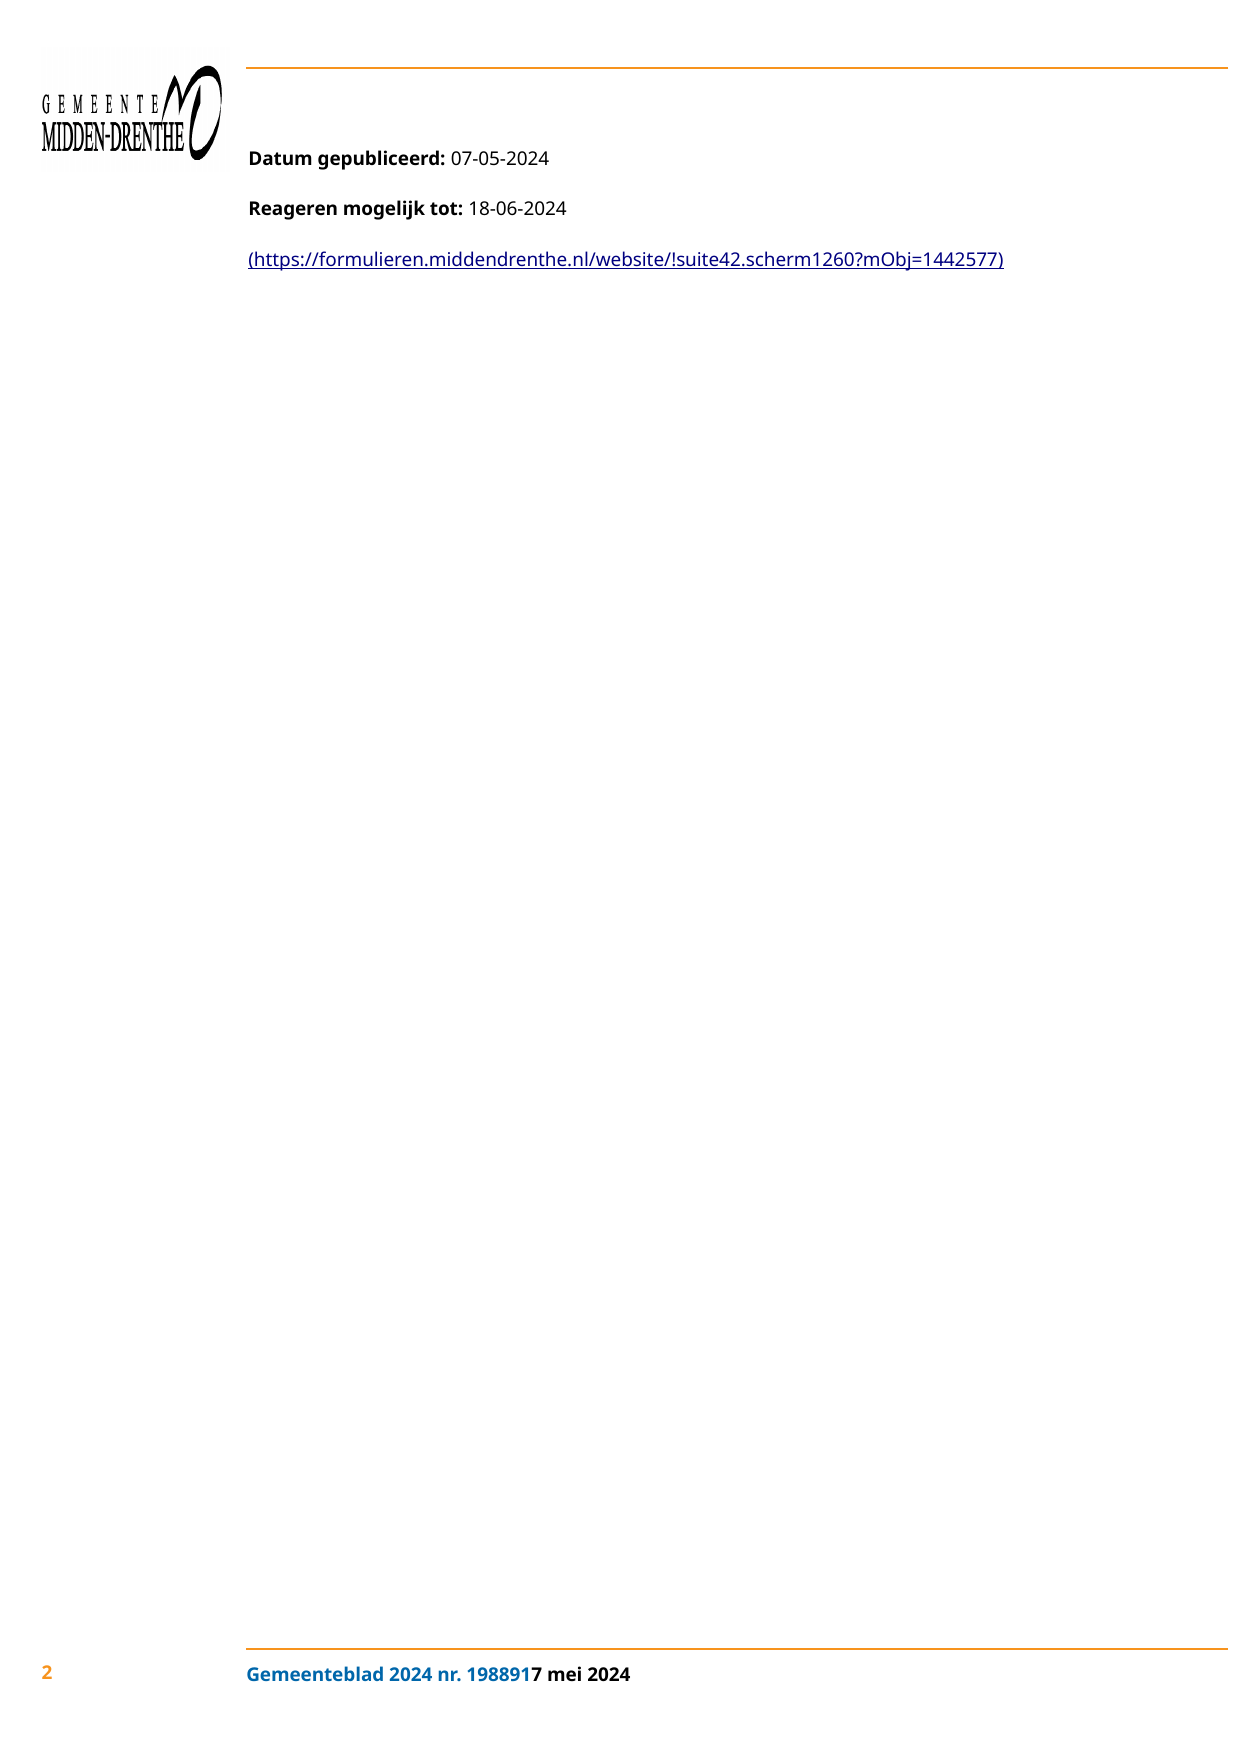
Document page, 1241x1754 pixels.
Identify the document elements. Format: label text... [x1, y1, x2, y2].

text (https://formulieren.middendrenthe.nl/website/!suite42.scherm1260?mObj=1442577) [248, 246, 1152, 272]
text Datum gepubliceerd: 07-05-2024 [248, 145, 1152, 171]
picture [41, 47, 231, 172]
text Reageren mogelijk tot: 18-06-2024 [248, 196, 1152, 221]
